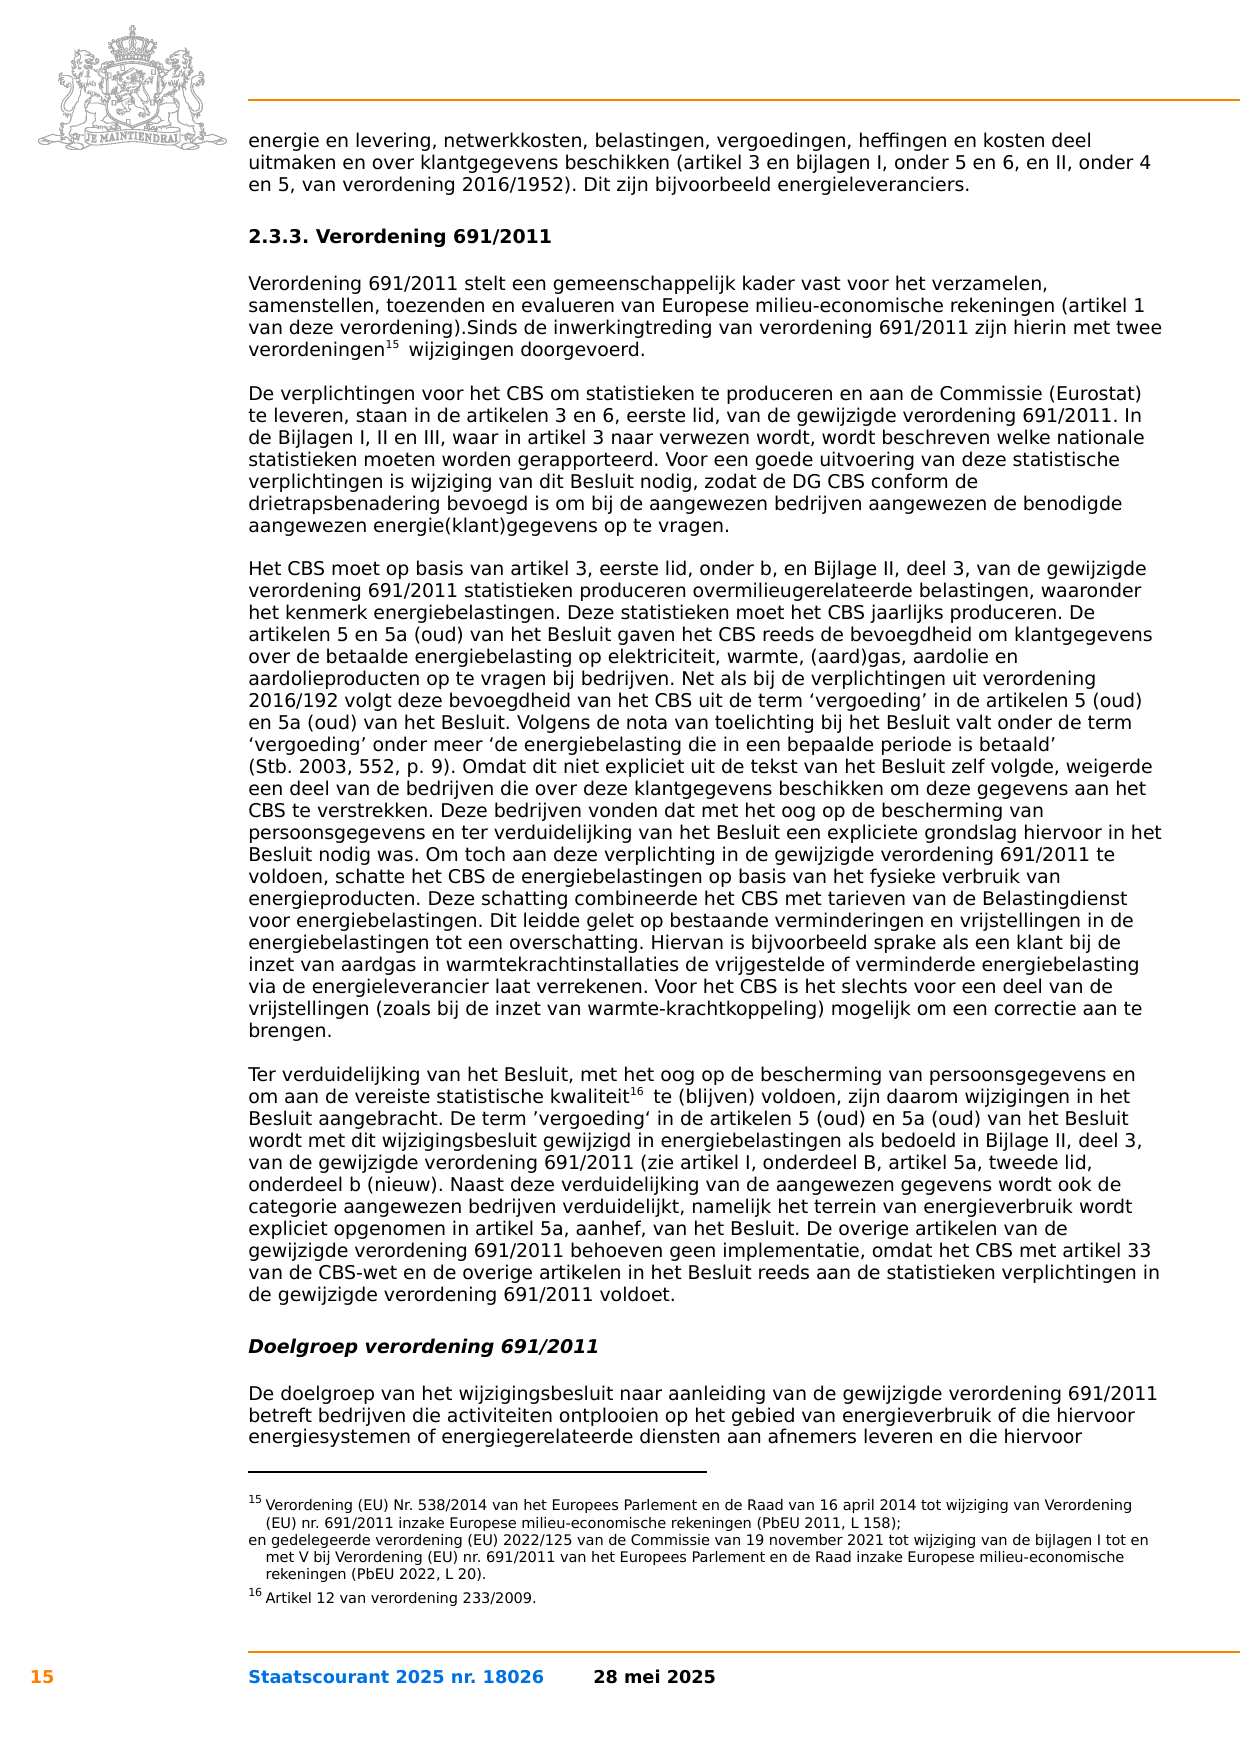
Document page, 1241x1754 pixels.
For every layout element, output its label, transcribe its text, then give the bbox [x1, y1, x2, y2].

text Het CBS moet op basis van artikel 3, eerste lid, onder b, en Bijlage II, deel 3, van de gewijzigde verordening 691/2011 statistieken produceren overmilieugerelateerde belastingen, waaronder het kenmerk energiebelastingen. Deze statistieken moet het CBS jaarlijks produceren. De artikelen 5 en 5a (oud) van het Besluit gaven het CBS reeds de bevoegdheid om klantgegevens over de betaalde energiebelasting op elektriciteit, warmte, (aard)gas, aardolie en aardolieproducten op te vragen bij bedrijven. Net als bij de verplichtingen uit verordening 2016/192 volgt deze bevoegdheid van het CBS uit de term ‘vergoeding’ in de artikelen 5 (oud) en 5a (oud) van het Besluit. Volgens de nota van toelichting bij het Besluit valt onder de term ‘vergoeding’ onder meer ‘de energiebelasting die in een bepaalde periode is betaald’ (Stb. 2003, 552, p. 9). Omdat dit niet expliciet uit de tekst van het Besluit zelf volgde, weigerde een deel van de bedrijven die over deze klantgegevens beschikken om deze gegevens aan het CBS te verstrekken. Deze bedrijven vonden dat met het oog op de bescherming van persoonsgegevens en ter verduidelijking van het Besluit een expliciete grondslag hiervoor in het Besluit nodig was. Om toch aan deze verplichting in de gewijzigde verordening 691/2011 te voldoen, schatte het CBS de energiebelastingen op basis van het fysieke verbruik van energieproducten. Deze schatting combineerde het CBS met tarieven van de Belastingdienst voor energiebelastingen. Dit leidde gelet op bestaande verminderingen en vrijstellingen in de energiebelastingen tot een overschatting. Hiervan is bijvoorbeeld sprake als een klant bij de inzet van aardgas in warmtekrachtinstallaties de vrijgestelde of verminderde energiebelasting via de energieleverancier laat verrekenen. Voor het CBS is het slechts voor een deel van de vrijstellingen (zoals bij de inzet van warmte-krachtkoppeling) mogelijk om een correctie aan te brengen. [248, 558, 1163, 1042]
text Verordening 691/2011 stelt een gemeenschappelijk kader vast voor het verzamelen, samenstellen, toezenden en evalueren van Europese milieu-economische rekeningen (artikel 1 van deze verordening).Sinds de inwerkingtreding van verordening 691/2011 zijn hierin met twee verordeningen wijzigingen doorgevoerd. [248, 273, 1163, 361]
text energie en levering, netwerkkosten, belastingen, vergoedingen, heffingen en kosten deel uitmaken en over klantgegevens beschikken (artikel 3 en bijlagen I, onder 5 en 6, en II, onder 4 en 5, van verordening 2016/1952). Dit zijn bijvoorbeeld energieleveranciers. [248, 130, 1163, 196]
text De verplichtingen voor het CBS om statistieken te produceren en aan de Commissie (Eurostat) te leveren, staan in de artikelen 3 en 6, eerste lid, van de gewijzigde verordening 691/2011. In de Bijlagen I, II en III, waar in artikel 3 naar verwezen wordt, wordt beschreven welke nationale statistieken moeten worden gerapporteerd. Voor een goede uitvoering van deze statistische verplichtingen is wijziging van dit Besluit nodig, zodat de DG CBS conform de drietrapsbenadering bevoegd is om bij de aangewezen bedrijven aangewezen de benodigde aangewezen energie(klant)gegevens op te vragen. [248, 383, 1163, 536]
text Artikel 12 van verordening 233/2009. [248, 1586, 1163, 1608]
text Ter verduidelijking van het Besluit, met het oog op de bescherming van persoonsgegevens en om aan de vereiste statistische kwaliteit te (blijven) voldoen, zijn daarom wijzigingen in het Besluit aangebracht. De term ’vergoeding‘ in de artikelen 5 (oud) en 5a (oud) van het Besluit wordt met dit wijzigingsbesluit gewijzigd in energiebelastingen als bedoeld in Bijlage II, deel 3, van de gewijzigde verordening 691/2011 (zie artikel I, onderdeel B, artikel 5a, tweede lid, onderdeel b (nieuw). Naast deze verduidelijking van de aangewezen gegevens wordt ook de categorie aangewezen bedrijven verduidelijkt, namelijk het terrein van energieverbruik wordt expliciet opgenomen in artikel 5a, aanhef, van het Besluit. De overige artikelen van de gewijzigde verordening 691/2011 behoeven geen implementatie, omdat het CBS met artikel 33 van de CBS-wet en de overige artikelen in het Besluit reeds aan de statistieken verplichtingen in de gewijzigde verordening 691/2011 voldoet. [248, 1064, 1163, 1306]
text De doelgroep van het wijzigingsbesluit naar aanleiding van de gewijzigde verordening 691/2011 betreft bedrijven die activiteiten ontplooien op het gebied van energieverbruik of die hiervoor energiesystemen of energiegerelateerde diensten aan afnemers leveren en die hiervoor [248, 1382, 1163, 1448]
picture [38, 25, 227, 150]
subtitle 2.3.3. Verordening 691/2011 [248, 226, 1163, 248]
subtitle Doelgroep verordening 691/2011 [248, 1336, 1163, 1357]
text en gedelegeerde verordening (EU) 2022/125 van de Commissie van 19 november 2021 tot wijziging van de bijlagen I tot en met V bij Verordening (EU) nr. 691/2011 van het Europees Parlement en de Raad inzake Europese milieu-economische rekeningen (PbEU 2022, L 20). [248, 1532, 1163, 1583]
text Verordening (EU) Nr. 538/2014 van het Europees Parlement en de Raad van 16 april 2014 tot wijziging van Verordening (EU) nr. 691/2011 inzake Europese milieu-economische rekeningen (PbEU 2011, L 158); [248, 1493, 1163, 1532]
